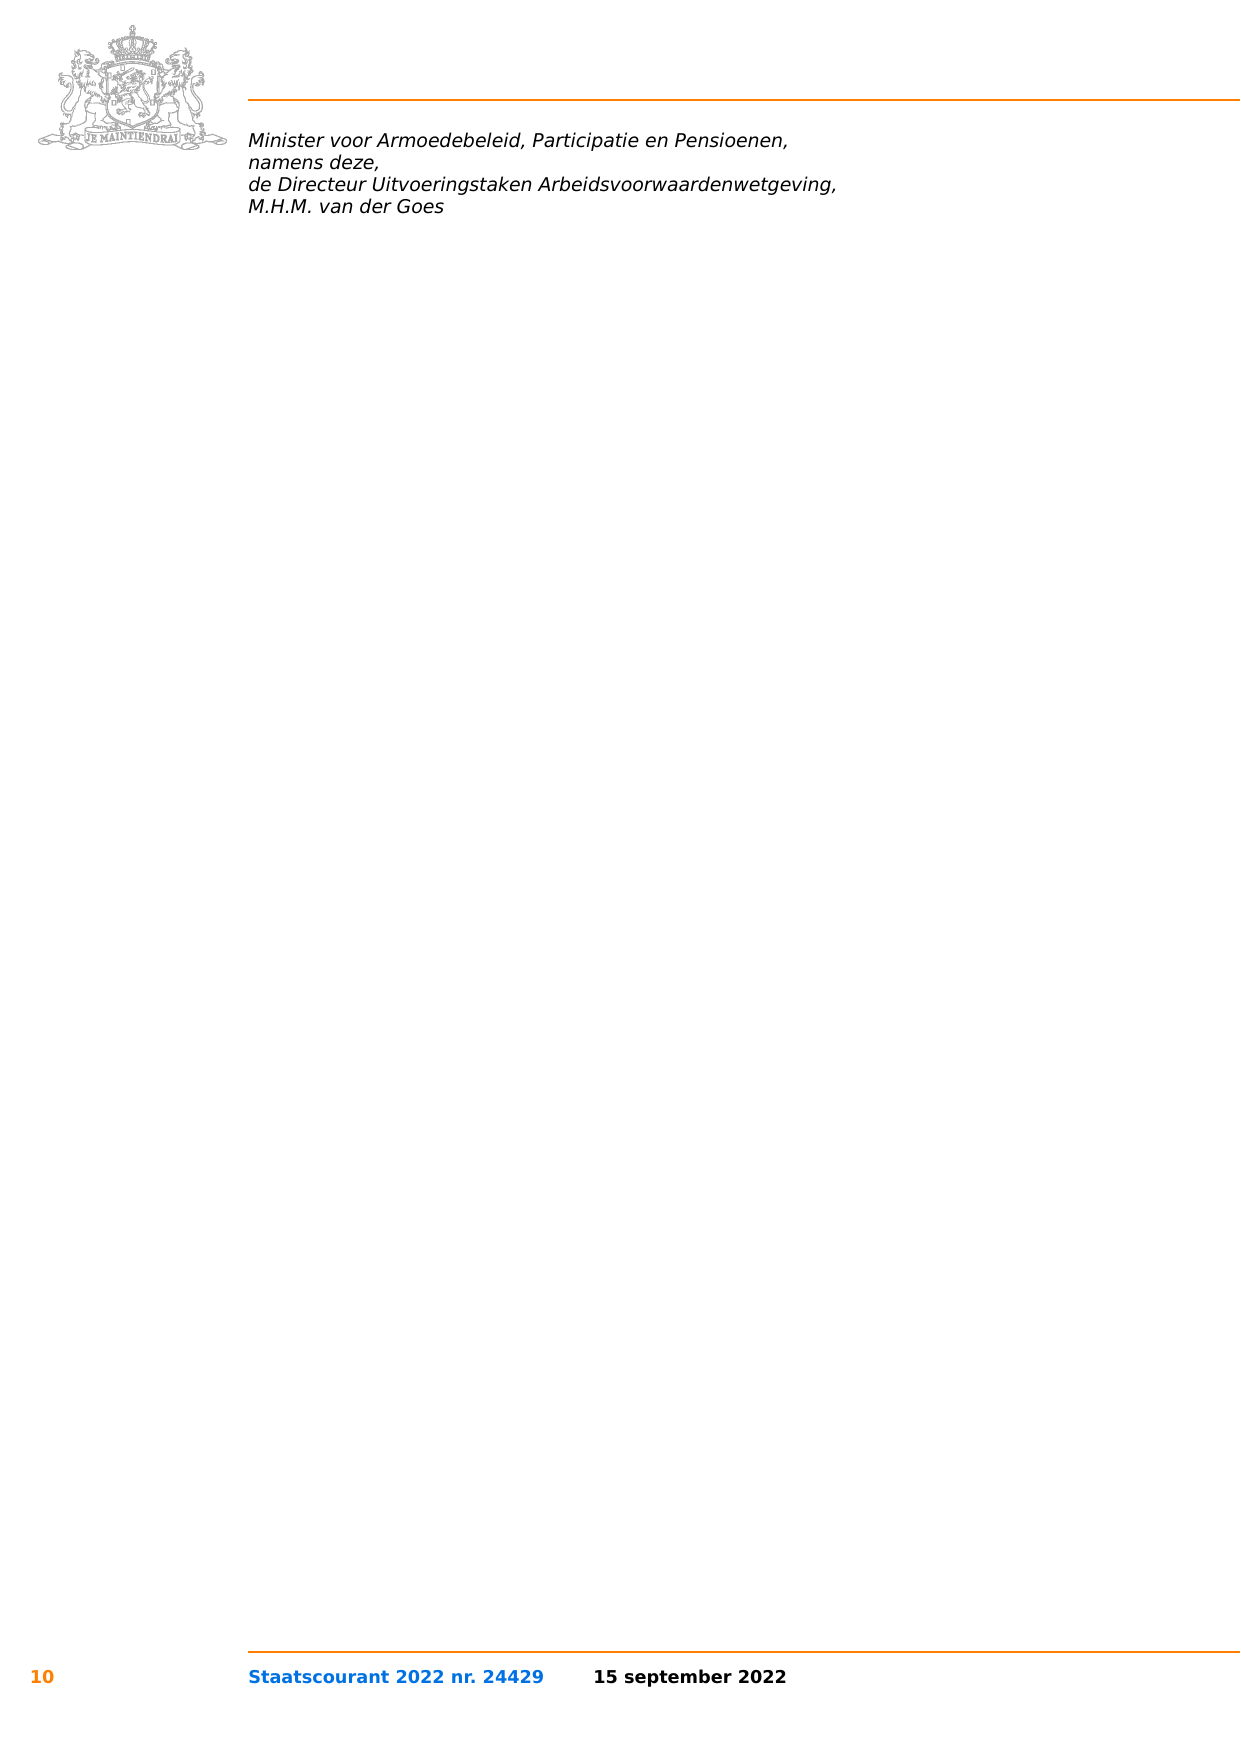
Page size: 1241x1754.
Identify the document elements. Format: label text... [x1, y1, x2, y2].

text Minister voor Armoedebeleid, Participatie en Pensioenen, namens deze, de Directeur Uitvoeringstaken Arbeidsvoorwaardenwetgeving, M.H.M. van der Goes [248, 130, 1163, 218]
picture [38, 25, 227, 150]
